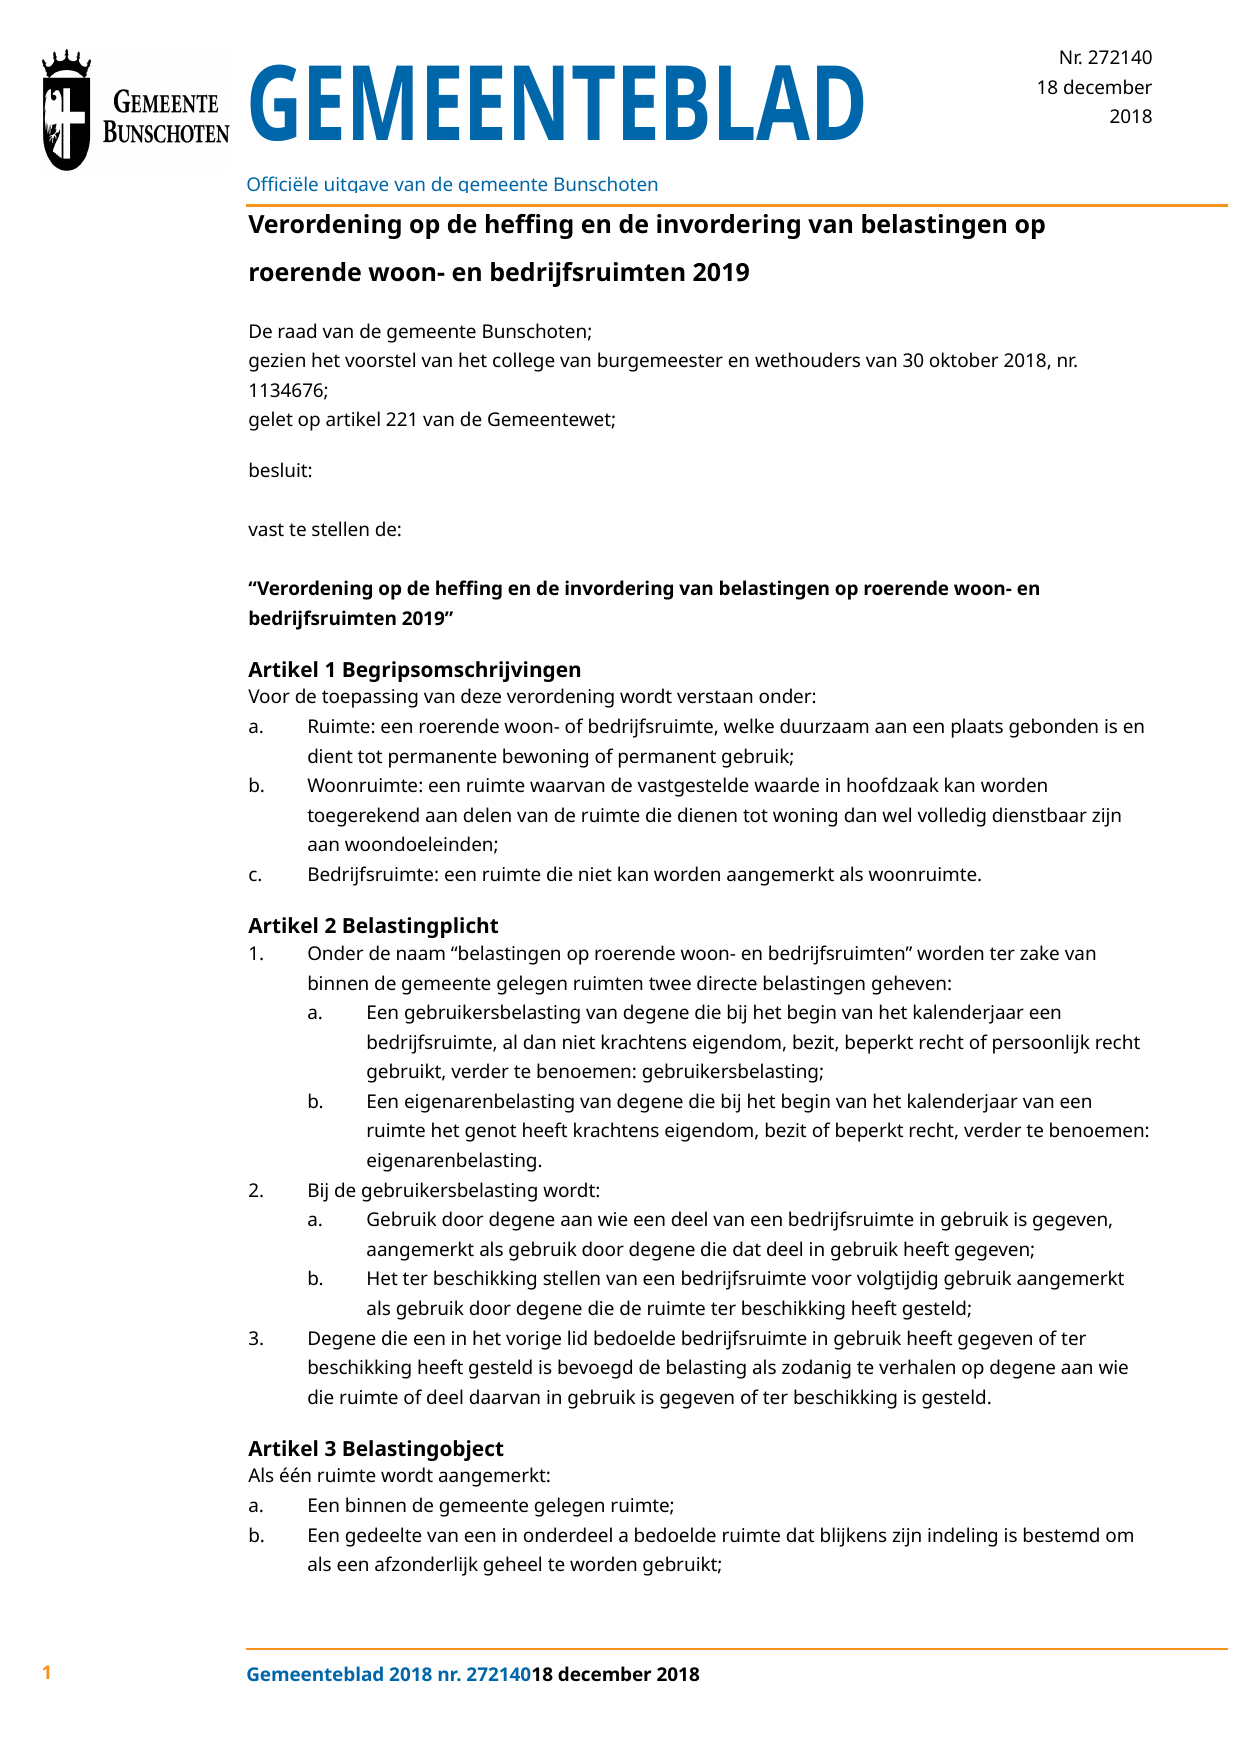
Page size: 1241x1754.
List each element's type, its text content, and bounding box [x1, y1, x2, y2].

list Bedrijfsruimte: een ruimte die niet kan worden aangemerkt als woonruimte. [248, 861, 1152, 887]
text Artikel 1 Begripsomschrijvingen [248, 655, 1152, 684]
text besluit: [248, 457, 1152, 483]
text vast te stellen de: [248, 516, 1152, 542]
text Voor de toepassing van deze verordening wordt verstaan onder: [248, 684, 1152, 709]
text Artikel 3 Belastingobject [248, 1434, 1152, 1463]
list Gebruik door degene aan wie een deel van een bedrijfsruimte in gebruik is gegeven, aangemerkt als gebruik door degene die dat deel in gebruik heeft gegeven; [307, 1206, 1152, 1262]
list Bij de gebruikersbelasting wordt: [248, 1177, 1152, 1202]
picture [41, 47, 231, 172]
list Een gedeelte van een in onderdeel a bedoelde ruimte dat blijkens zijn indeling is bestemd om als een afzonderlijk geheel te worden gebruikt; [248, 1522, 1152, 1577]
text Als één ruimte wordt aangemerkt: [248, 1463, 1152, 1488]
list Ruimte: een roerende woon- of bedrijfsruimte, welke duurzaam aan een plaats gebonden is en dient tot permanente bewoning of permanent gebruik; [248, 713, 1152, 769]
list Een gebruikersbelasting van degene die bij het begin van het kalenderjaar een bedrijfsruimte, al dan niet krachtens eigendom, bezit, beperkt recht of persoonlijk recht gebruikt, verder te benoemen: gebruikersbelasting; [307, 999, 1152, 1084]
list Woonruimte: een ruimte waarvan de vastgestelde waarde in hoofdzaak kan worden toegerekend aan delen van de ruimte die dienen tot woning dan wel volledig dienstbaar zijn aan woondoeleinden; [248, 772, 1152, 857]
text gelet op artikel 221 van de Gemeentewet; [248, 407, 1152, 432]
list Onder de naam “belastingen op roerende woon- en bedrijfsruimten” worden ter zake van binnen de gemeente gelegen ruimten twee directe belastingen geheven: [248, 940, 1152, 995]
text “Verordening op de heffing en de invordering van belastingen op roerende woon- en bedrijfsruimten 2019” [248, 575, 1152, 631]
list Een binnen de gemeente gelegen ruimte; [248, 1492, 1152, 1518]
text Verordening op de heffing en de invordering van belastingen op roerende woon- en bedrijfsruimten 2019 [248, 207, 1152, 288]
list Degene die een in het vorige lid bedoelde bedrijfsruimte in gebruik heeft gegeven of ter beschikking heeft gesteld is bevoegd de belasting als zodanig te verhalen op degene aan wie die ruimte of deel daarvan in gebruik is gegeven of ter beschikking is gesteld. [248, 1325, 1152, 1409]
list Het ter beschikking stellen van een bedrijfsruimte voor volgtijdig gebruik aangemerkt als gebruik door degene die de ruimte ter beschikking heeft gesteld; [307, 1266, 1152, 1321]
list Een eigenarenbelasting van degene die bij het begin van het kalenderjaar van een ruimte het genot heeft krachtens eigendom, bezit of beperkt recht, verder te benoemen: eigenarenbelasting. [307, 1088, 1152, 1173]
text Artikel 2 Belastingplicht [248, 912, 1152, 940]
text De raad van de gemeente Bunschoten; [248, 318, 1152, 344]
text gezien het voorstel van het college van burgemeester en wethouders van 30 oktober 2018, nr. 1134676; [248, 347, 1152, 403]
